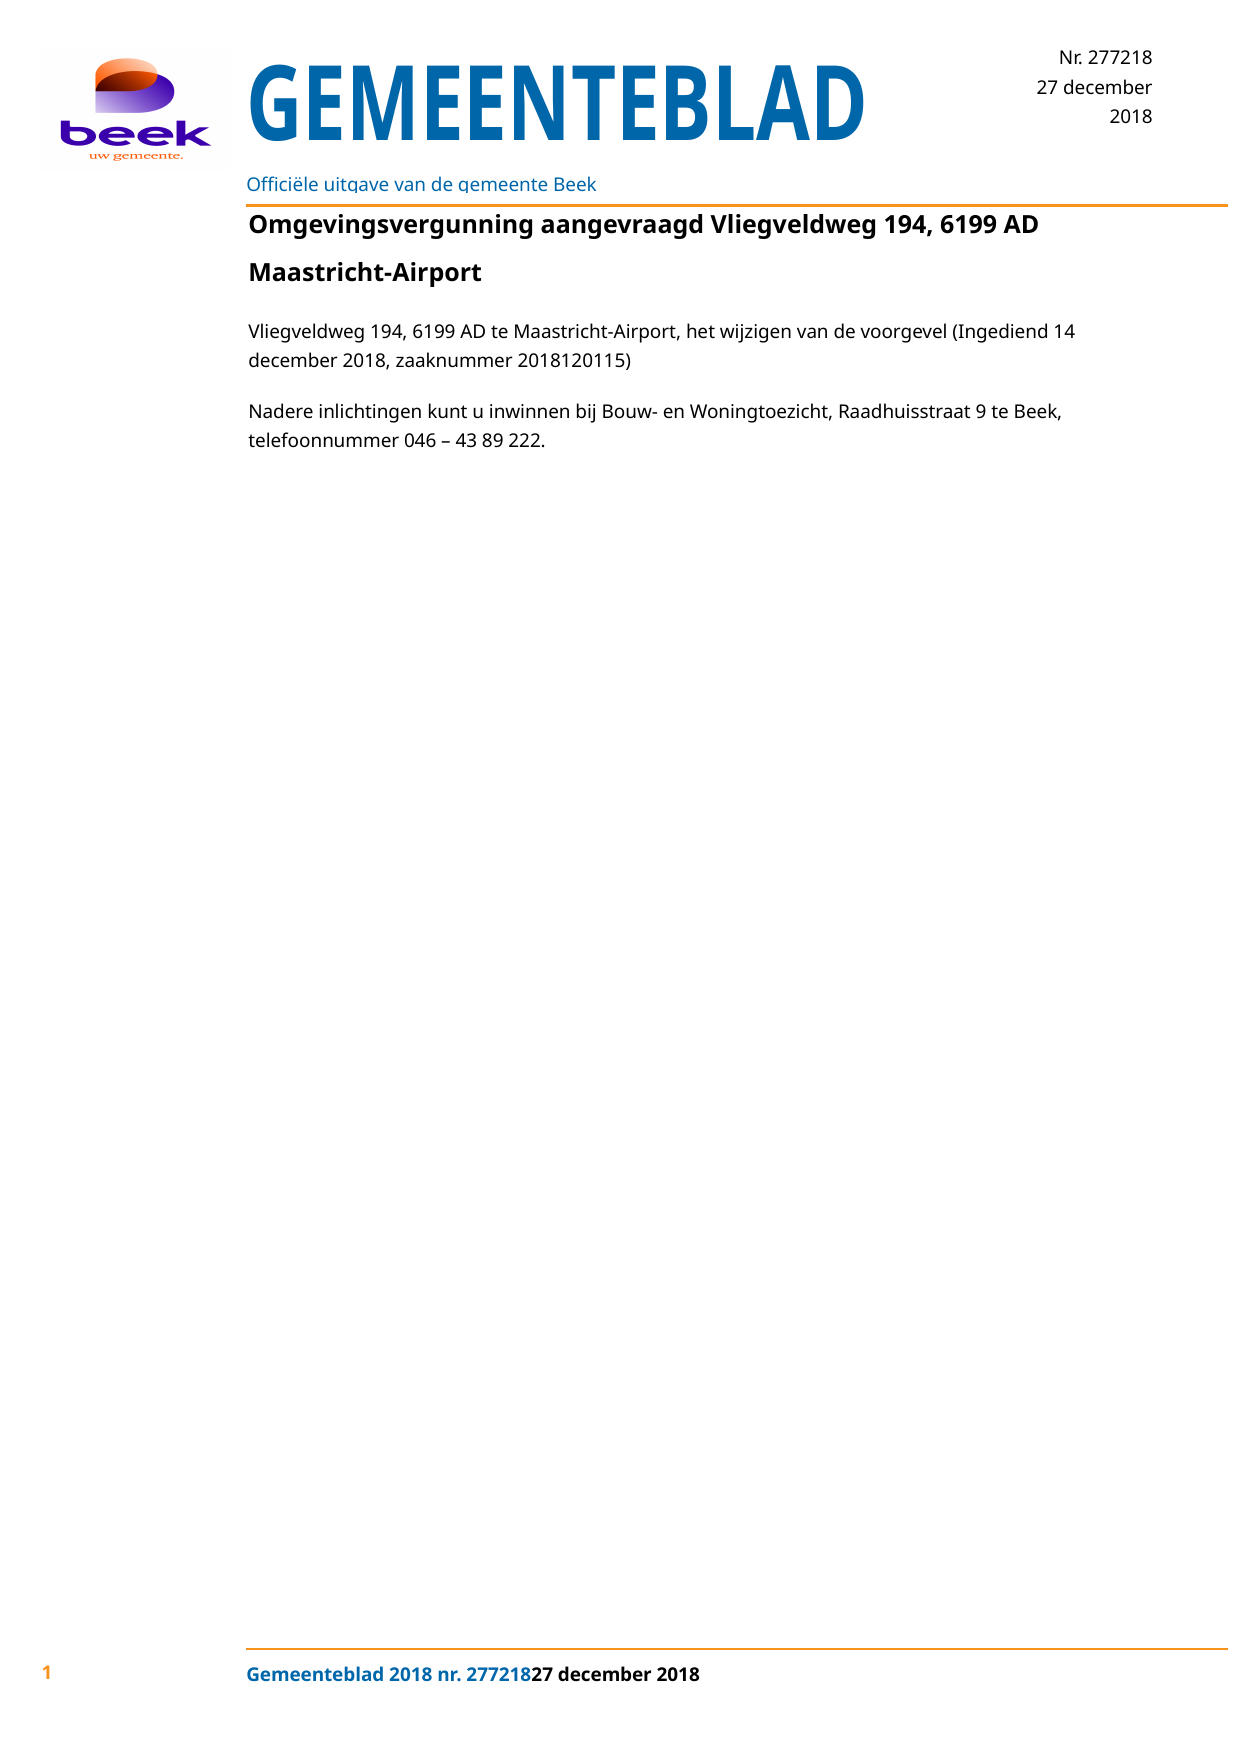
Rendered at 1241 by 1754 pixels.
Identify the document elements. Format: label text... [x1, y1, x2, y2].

text Vliegveldweg 194, 6199 AD te Maastricht-Airport, het wijzigen van de voorgevel (Ingediend 14 december 2018, zaaknummer 2018120115) [248, 318, 1152, 373]
text Nadere inlichtingen kunt u inwinnen bij Bouw- en Woningtoezicht, Raadhuisstraat 9 te Beek, telefoonnummer 046 – 43 89 222. [248, 398, 1152, 453]
picture [41, 47, 231, 172]
text Omgevingsvergunning aangevraagd Vliegveldweg 194, 6199 AD Maastricht-Airport [248, 207, 1152, 288]
